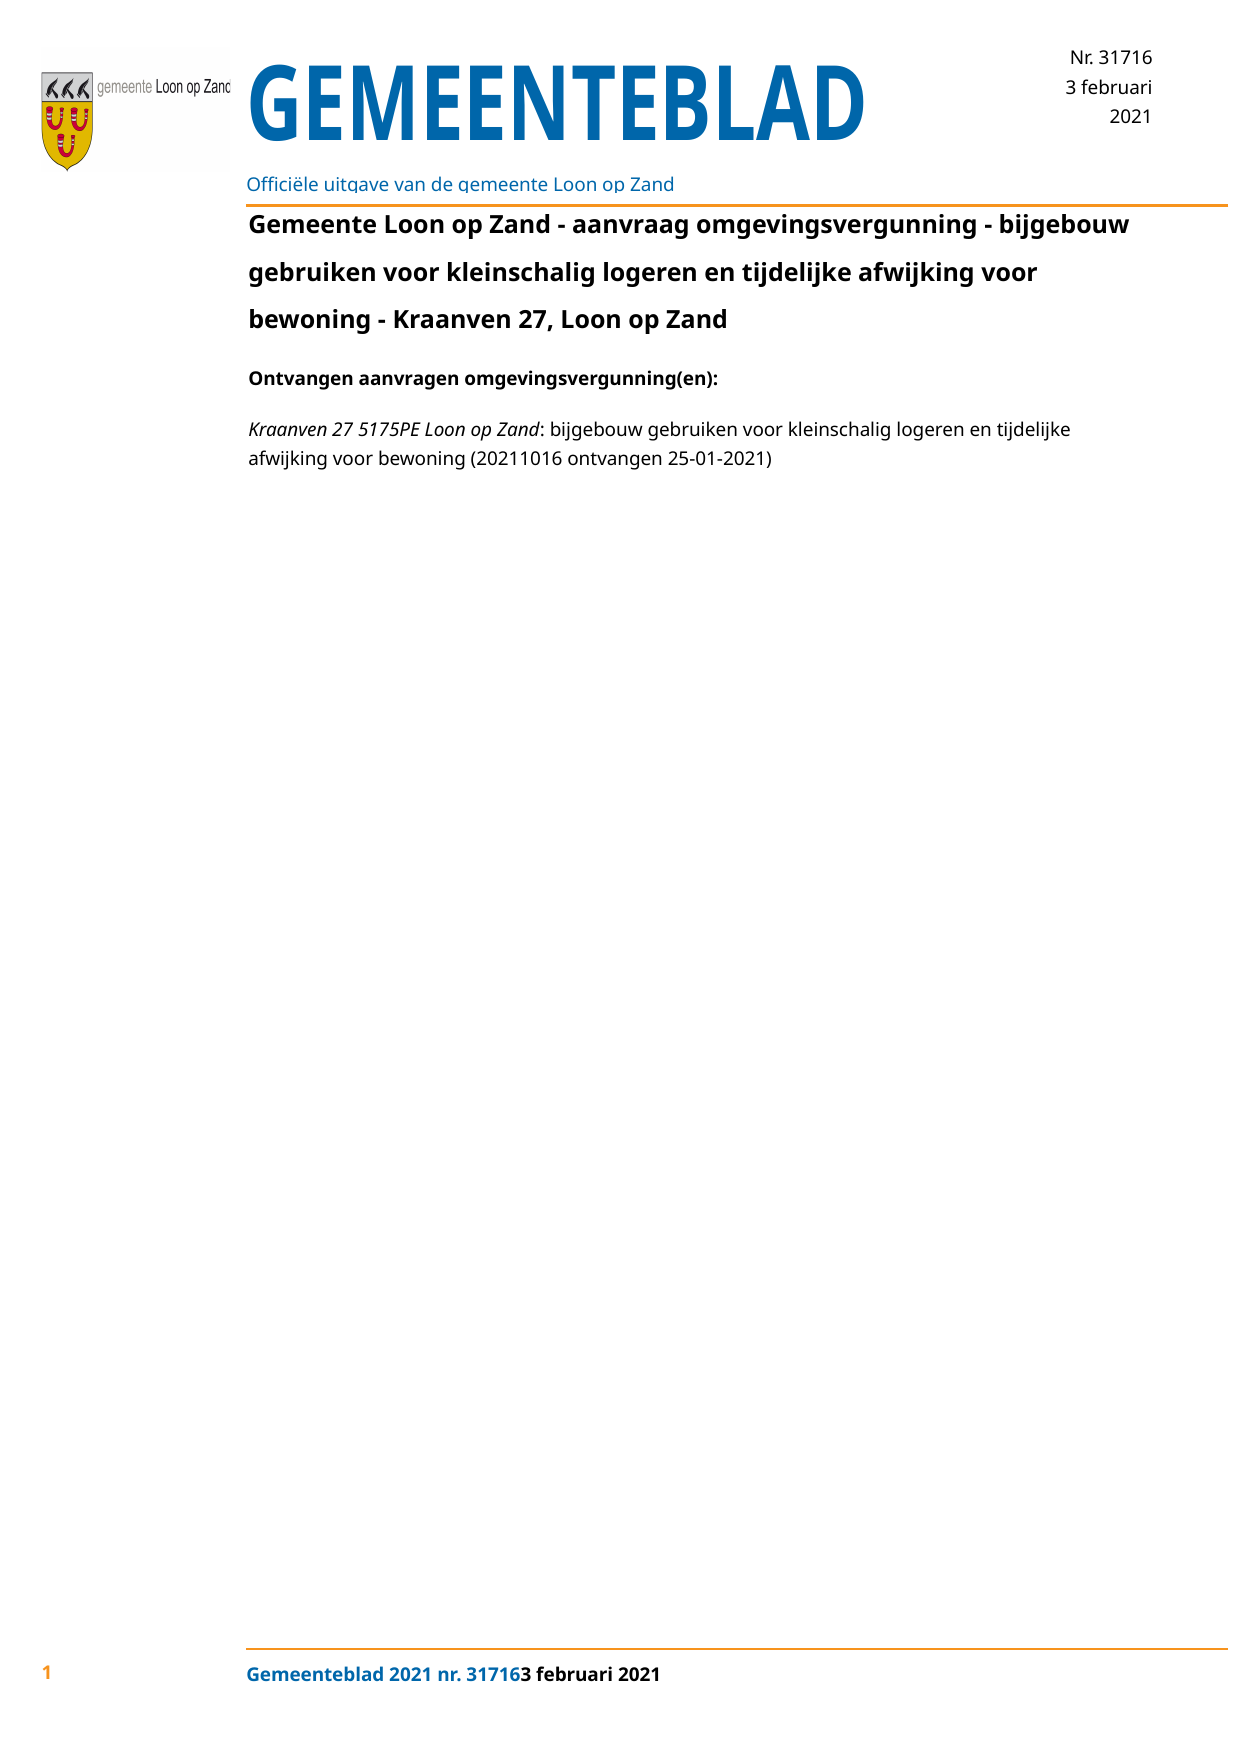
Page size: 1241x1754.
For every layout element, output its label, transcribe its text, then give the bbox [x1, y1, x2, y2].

text Kraanven 27 5175PE Loon op Zand: bijgebouw gebruiken voor kleinschalig logeren en tijdelijke afwijking voor bewoning (20211016 ontvangen 25-01-2021) [248, 416, 1152, 471]
text Ontvangen aanvragen omgevingsvergunning(en): [248, 366, 1152, 391]
text Gemeente Loon op Zand - aanvraag omgevingsvergunning - bijgebouw gebruiken voor kleinschalig logeren en tijdelijke afwijking voor bewoning - Kraanven 27, Loon op Zand [248, 207, 1152, 336]
picture [41, 47, 231, 172]
